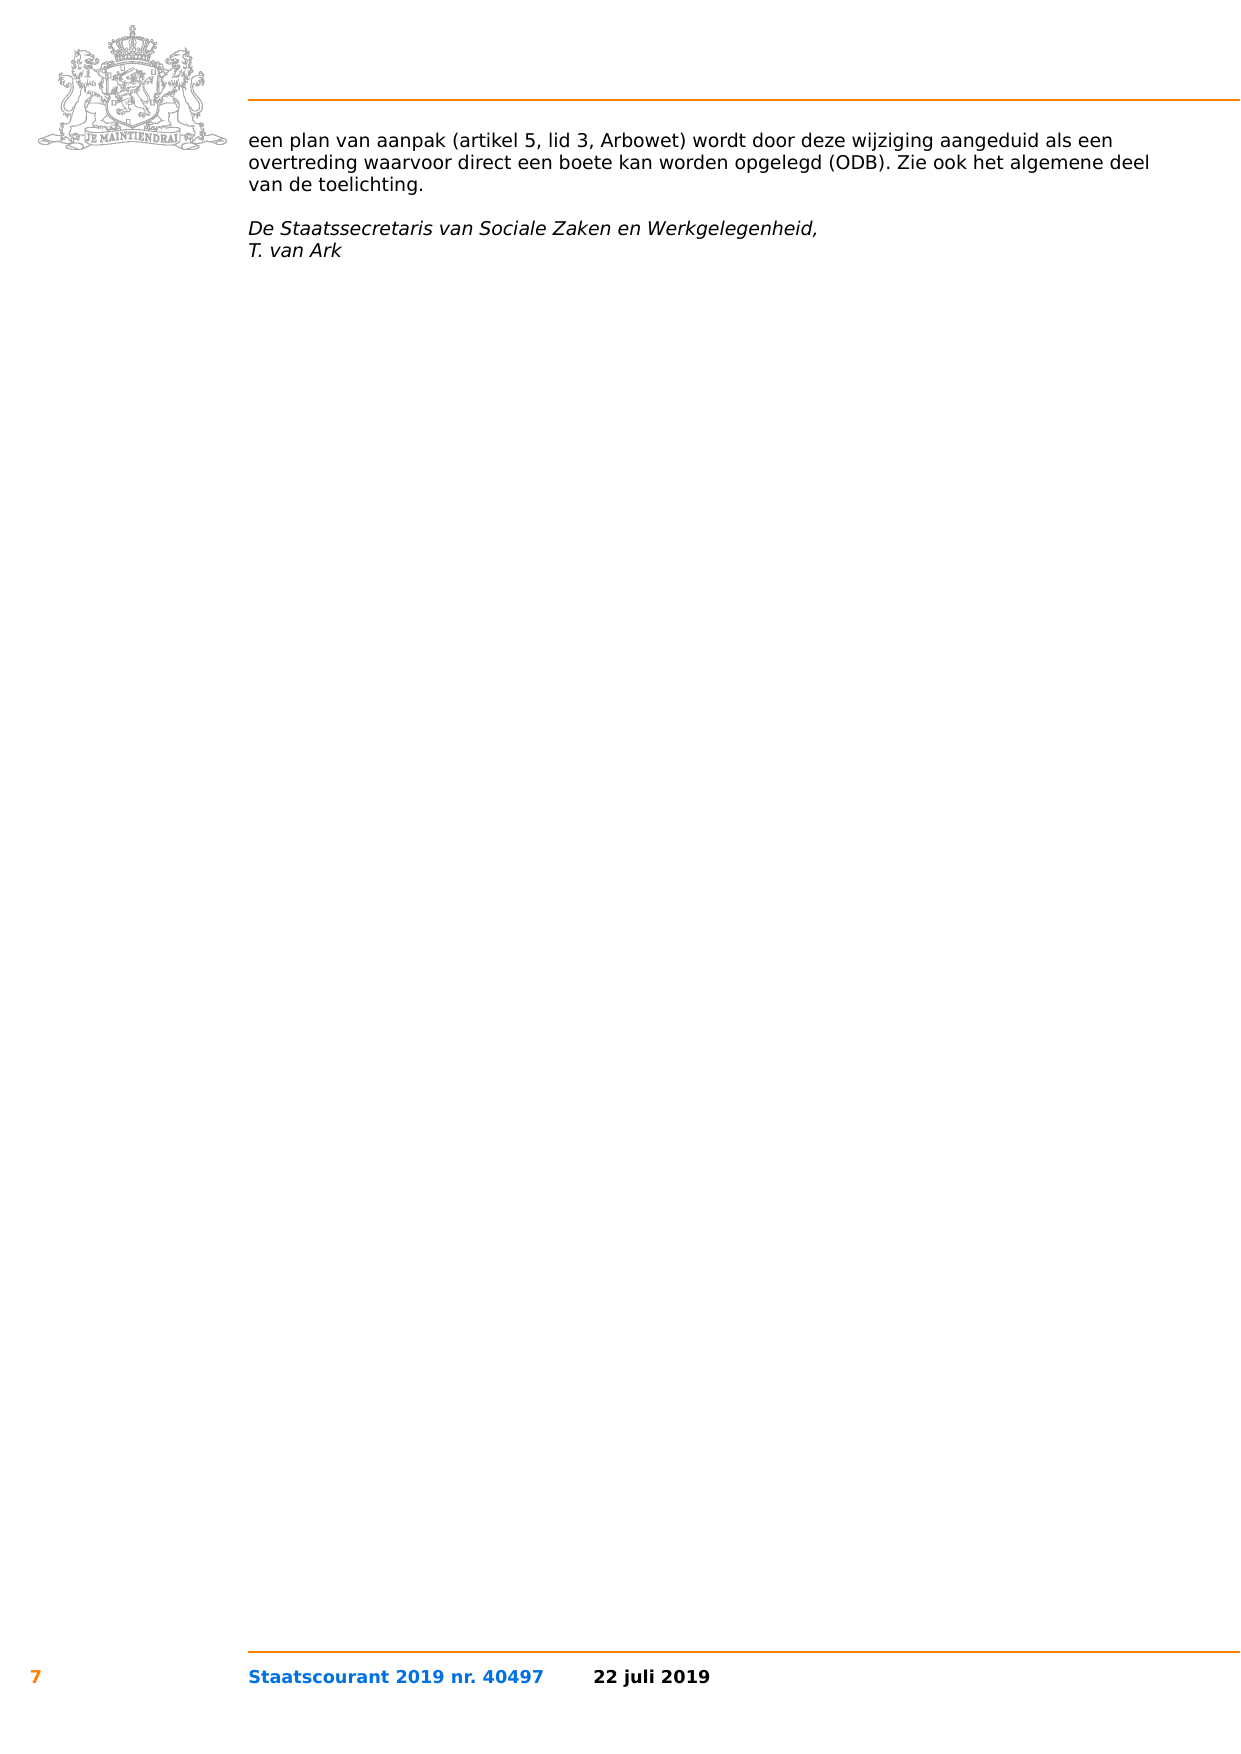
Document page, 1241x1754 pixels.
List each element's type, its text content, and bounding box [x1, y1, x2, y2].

text een plan van aanpak (artikel 5, lid 3, Arbowet) wordt door deze wijziging aangeduid als een overtreding waarvoor direct een boete kan worden opgelegd (ODB). Zie ook het algemene deel van de toelichting. [248, 130, 1163, 196]
text De Staatssecretaris van Sociale Zaken en Werkgelegenheid, T. van Ark [248, 218, 1163, 262]
picture [38, 25, 227, 150]
